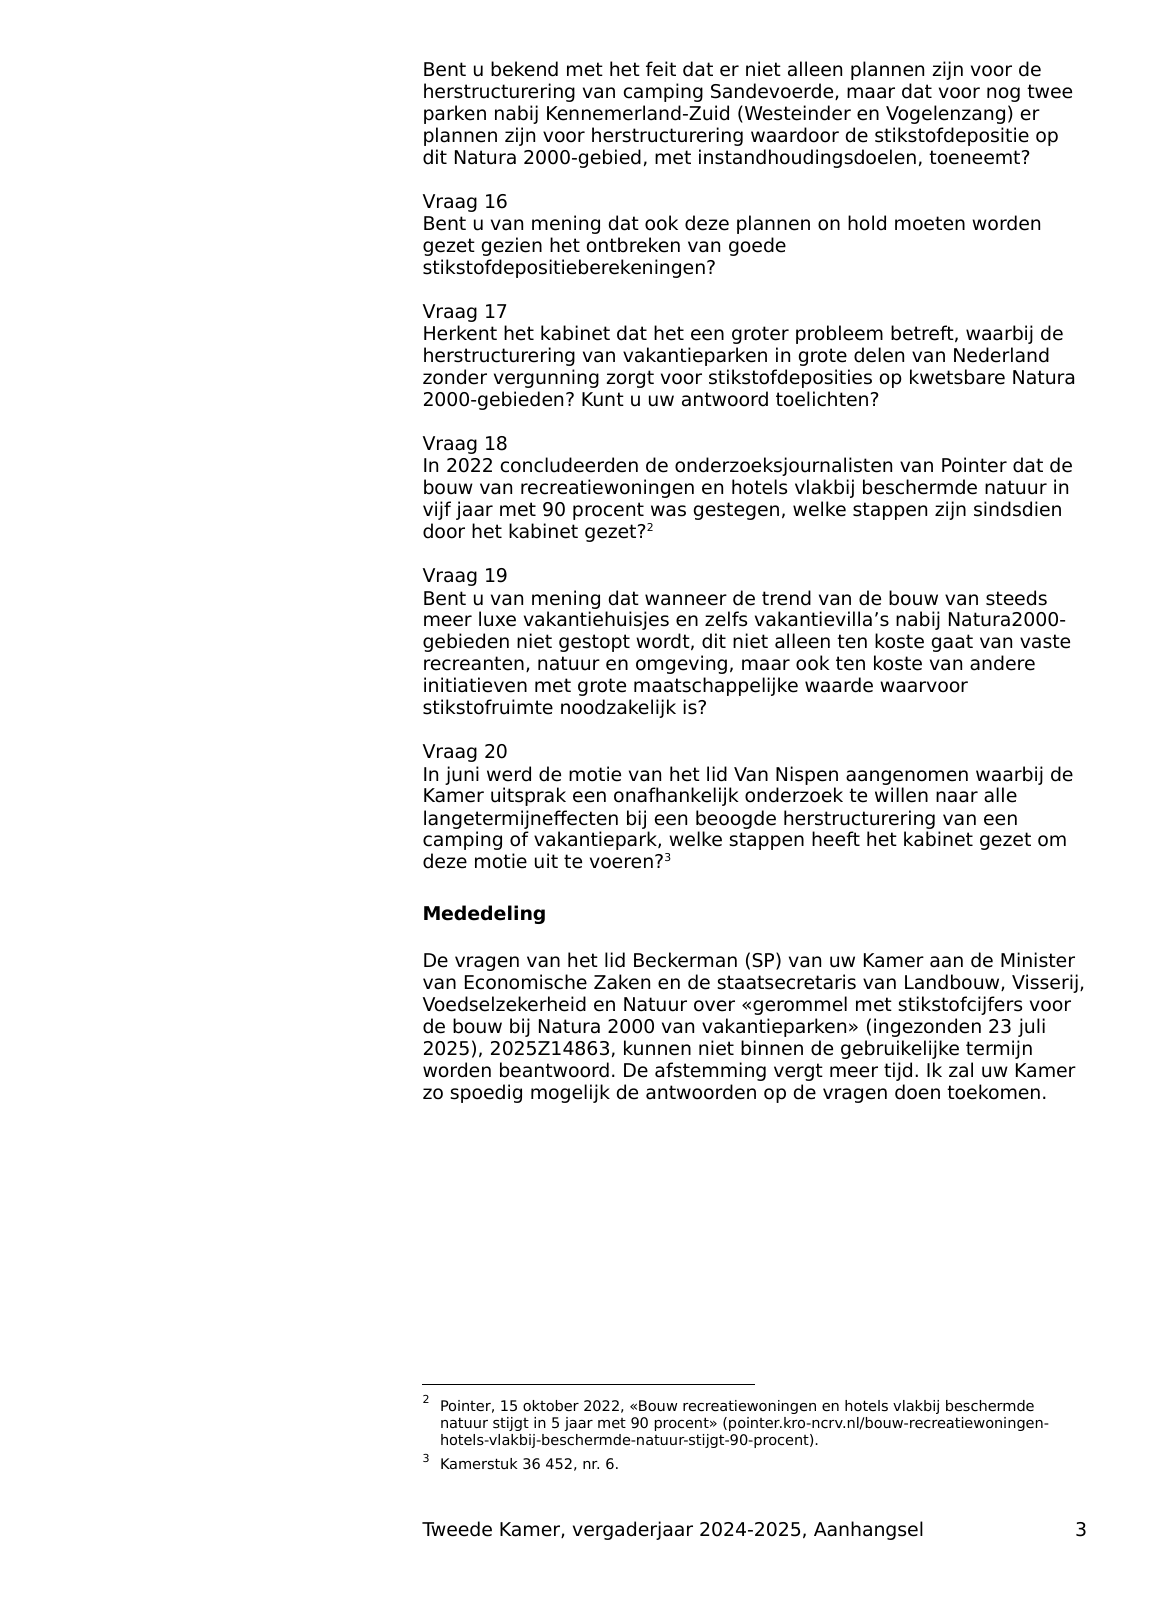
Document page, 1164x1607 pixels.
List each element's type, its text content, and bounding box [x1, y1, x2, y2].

text Bent u bekend met het feit dat er niet alleen plannen zijn voor de herstructurering van camping Sandevoerde, maar dat voor nog twee parken nabij Kennemerland-Zuid (Westeinder en Vogelenzang) er plannen zijn voor herstructurering waardoor de stikstofdepositie op dit Natura 2000-gebied, met instandhoudingsdoelen, toeneemt? [422, 59, 1087, 169]
text Bent u van mening dat wanneer de trend van de bouw van steeds meer luxe vakantiehuisjes en zelfs vakantievilla’s nabij Natura2000-gebieden niet gestopt wordt, dit niet alleen ten koste gaat van vaste recreanten, natuur en omgeving, maar ook ten koste van andere initiatieven met grote maatschappelijke waarde waarvoor stikstofruimte noodzakelijk is? [422, 587, 1087, 719]
text Vraag 19 [422, 565, 1087, 587]
text Vraag 17 [422, 301, 1087, 323]
text Herkent het kabinet dat het een groter probleem betreft, waarbij de herstructurering van vakantieparken in grote delen van Nederland zonder vergunning zorgt voor stikstofdeposities op kwetsbare Natura 2000-gebieden? Kunt u uw antwoord toelichten? [422, 323, 1087, 411]
text In juni werd de motie van het lid Van Nispen aangenomen waarbij de Kamer uitsprak een onafhankelijk onderzoek te willen naar alle langetermijneffecten bij een beoogde herstructurering van een camping of vakantiepark, welke stappen heeft het kabinet gezet om deze motie uit te voeren? [422, 763, 1087, 873]
text Vraag 16 [422, 191, 1087, 213]
text Pointer, 15 oktober 2022, «Bouw recreatiewoningen en hotels vlakbij beschermde natuur stijgt in 5 jaar met 90 procent» (pointer.kro-ncrv.nl/bouw-recreatiewoningen-hotels-vlakbij-beschermde-natuur-stijgt-90-procent). [422, 1393, 1087, 1449]
text Bent u van mening dat ook deze plannen on hold moeten worden gezet gezien het ontbreken van goede stikstofdepositieberekeningen? [422, 213, 1087, 279]
text Vraag 20 [422, 741, 1087, 763]
text Vraag 18 [422, 433, 1087, 455]
text In 2022 concludeerden de onderzoeksjournalisten van Pointer dat de bouw van recreatiewoningen en hotels vlakbij beschermde natuur in vijf jaar met 90 procent was gestegen, welke stappen zijn sindsdien door het kabinet gezet? [422, 455, 1087, 543]
text De vragen van het lid Beckerman (SP) van uw Kamer aan de Minister van Economische Zaken en de staatsecretaris van Landbouw, Visserij, Voedselzekerheid en Natuur over «gerommel met stikstofcijfers voor de bouw bij Natura 2000 van vakantieparken» (ingezonden 23 juli 2025), 2025Z14863, kunnen niet binnen de gebruikelijke termijn worden beantwoord. De afstemming vergt meer tijd. Ik zal uw Kamer zo spoedig mogelijk de antwoorden op de vragen doen toekomen. [422, 950, 1087, 1104]
subtitle Mededeling [422, 903, 1087, 925]
text Kamerstuk 36 452, nr. 6. [422, 1452, 1087, 1474]
